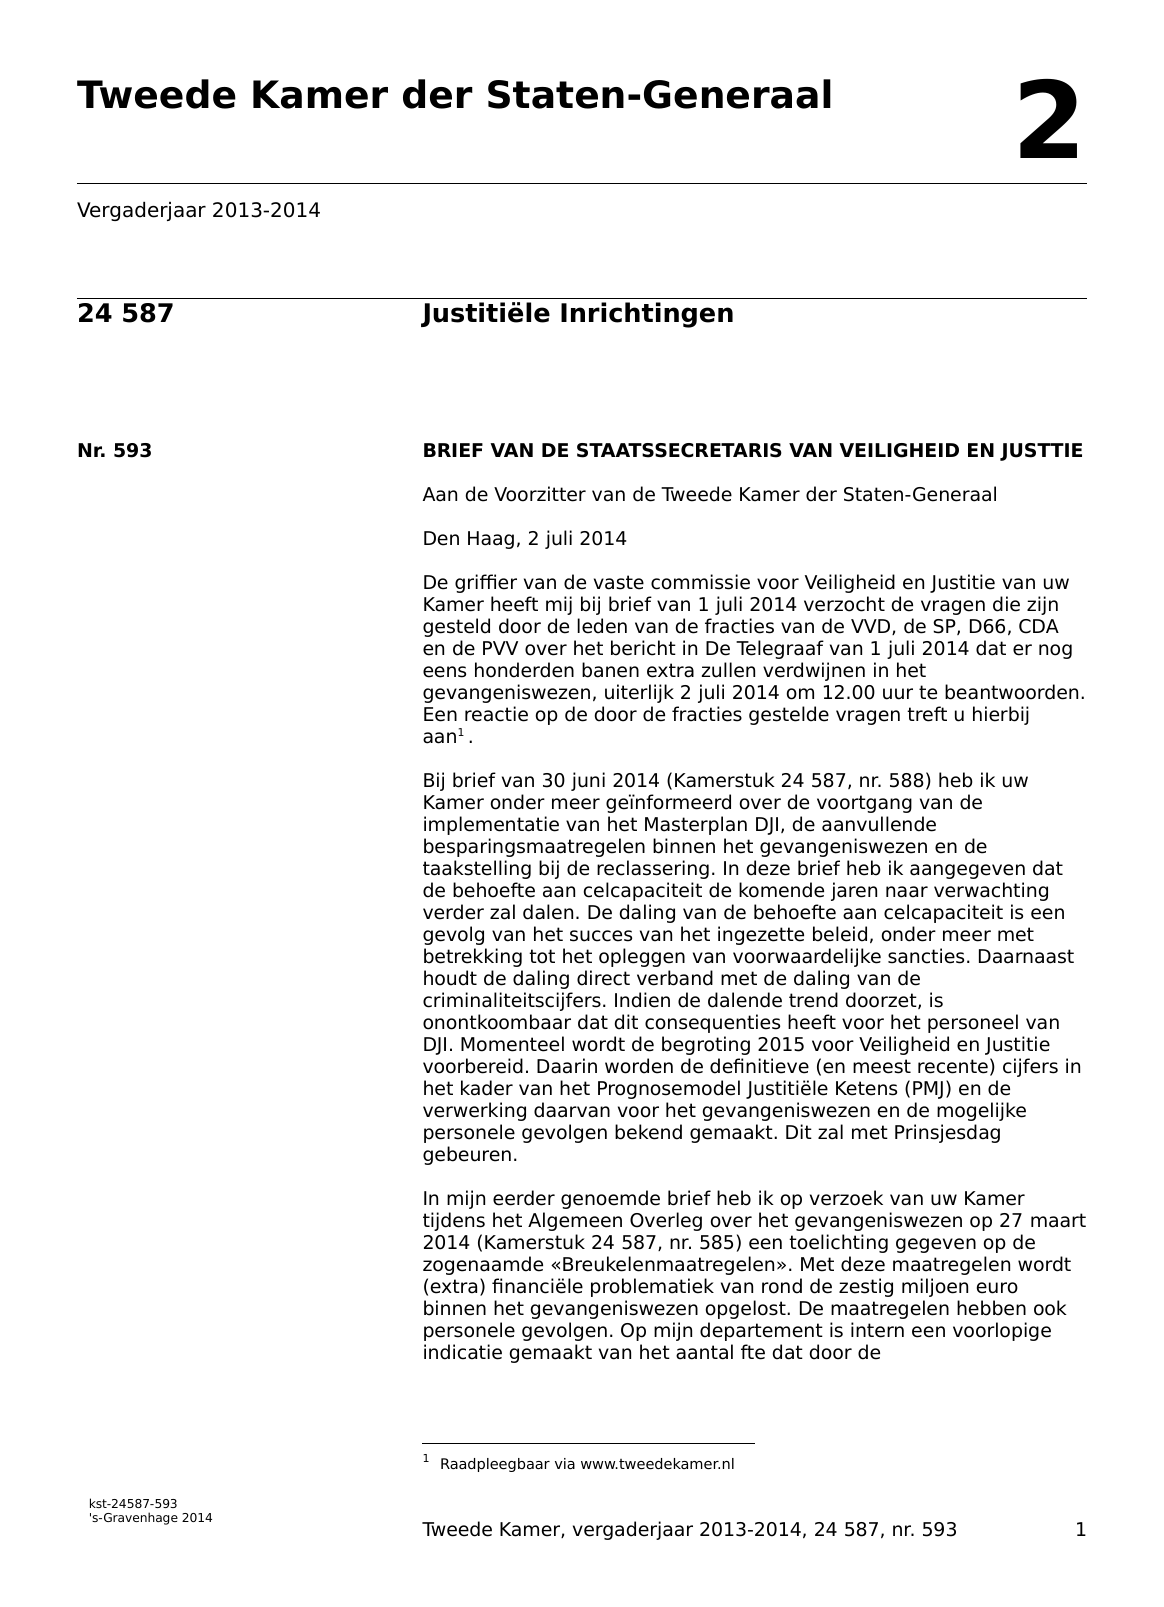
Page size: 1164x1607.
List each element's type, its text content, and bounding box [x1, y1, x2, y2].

subtitle 24 587 Justitiële Inrichtingen [77, 299, 1087, 329]
text kst-24587-593 [88, 1497, 323, 1511]
text Den Haag, 2 juli 2014 [422, 528, 1087, 550]
text In mijn eerder genoemde brief heb ik op verzoek van uw Kamer tijdens het Algemeen Overleg over het gevangeniswezen op 27 maart 2014 (Kamerstuk 24 587, nr. 585) een toelichting gegeven op de zogenaamde «Breukelenmaatregelen». Met deze maatregelen wordt (extra) financiële problematiek van rond de zestig miljoen euro binnen het gevangeniswezen opgelost. De maatregelen hebben ook personele gevolgen. Op mijn departement is intern een voorlopige indicatie gemaakt van het aantal fte dat door de [422, 1188, 1087, 1364]
table_cell Vergaderjaar 2013-2014 [77, 184, 1087, 298]
subtitle Nr. 593 BRIEF VAN DE STAATSSECRETARIS VAN VEILIGHEID EN JUSTTIE [77, 440, 1087, 462]
text Aan de Voorzitter van de Tweede Kamer der Staten-Generaal [422, 484, 1087, 506]
text Raadpleegbaar via www.tweedekamer.nl [422, 1452, 1087, 1474]
text De griffier van de vaste commissie voor Veiligheid en Justitie van uw Kamer heeft mij bij brief van 1 juli 2014 verzocht de vragen die zijn gesteld door de leden van de fracties van de VVD, de SP, D66, CDA en de PVV over het bericht in De Telegraaf van 1 juli 2014 dat er nog eens honderden banen extra zullen verdwijnen in het gevangeniswezen, uiterlijk 2 juli 2014 om 12.00 uur te beantwoorden. Een reactie op de door de fracties gestelde vragen treft u hierbij aan. [422, 572, 1087, 748]
table_header Tweede Kamer der Staten-Generaal [77, 59, 886, 183]
table_header 2 [886, 59, 1087, 183]
text 's-Gravenhage 2014 [88, 1511, 323, 1525]
text Bij brief van 30 juni 2014 (Kamerstuk 24 587, nr. 588) heb ik uw Kamer onder meer geïnformeerd over de voortgang van de implementatie van het Masterplan DJI, de aanvullende besparingsmaatregelen binnen het gevangeniswezen en de taakstelling bij de reclassering. In deze brief heb ik aangegeven dat de behoefte aan celcapaciteit de komende jaren naar verwachting verder zal dalen. De daling van de behoefte aan celcapaciteit is een gevolg van het succes van het ingezette beleid, onder meer met betrekking tot het opleggen van voorwaardelijke sancties. Daarnaast houdt de daling direct verband met de daling van de criminaliteitscijfers. Indien de dalende trend doorzet, is onontkoombaar dat dit consequenties heeft voor het personeel van DJI. Momenteel wordt de begroting 2015 voor Veiligheid en Justitie voorbereid. Daarin worden de definitieve (en meest recente) cijfers in het kader van het Prognosemodel Justitiële Ketens (PMJ) en de verwerking daarvan voor het gevangeniswezen en de mogelijke personele gevolgen bekend gemaakt. Dit zal met Prinsjesdag gebeuren. [422, 770, 1087, 1166]
